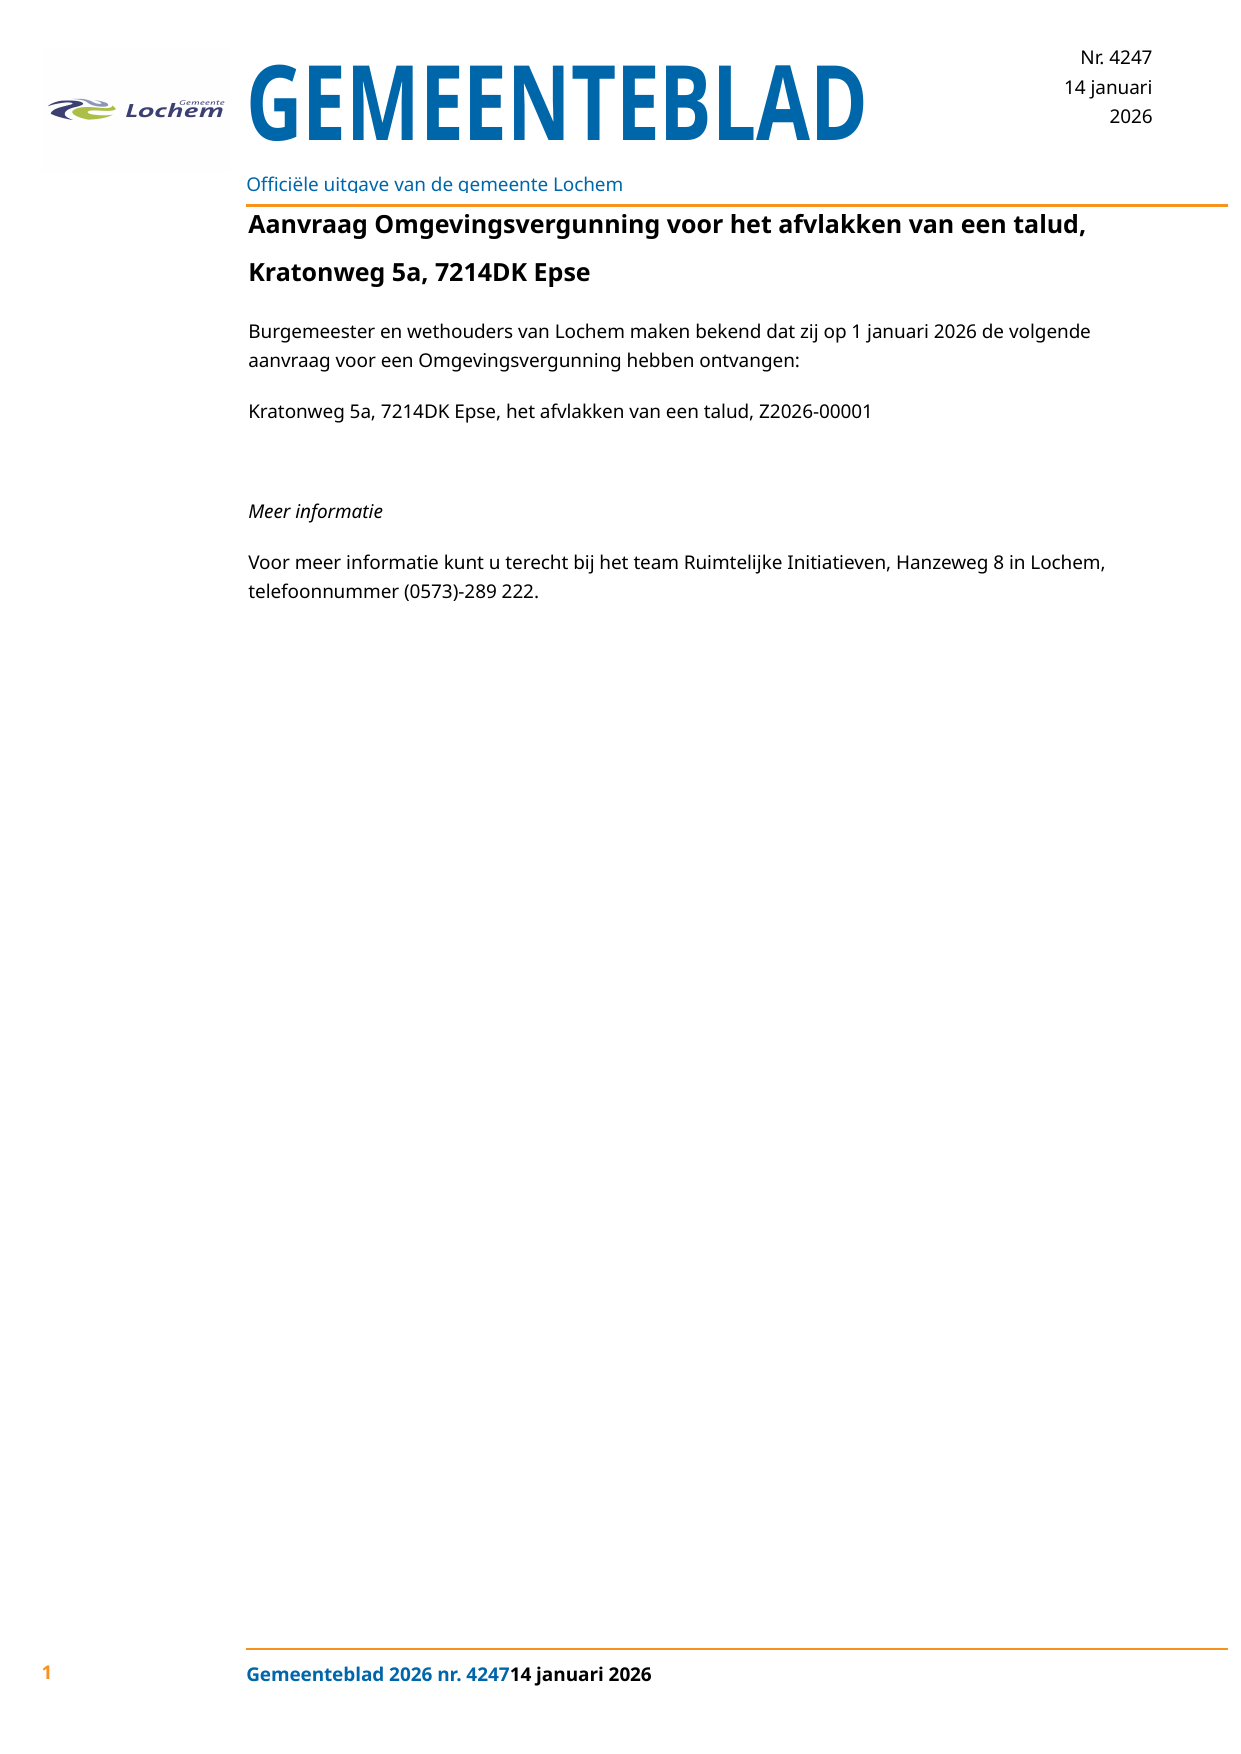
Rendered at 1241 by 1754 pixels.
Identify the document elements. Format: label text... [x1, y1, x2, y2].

text Meer informatie [248, 499, 1152, 524]
text Burgemeester en wethouders van Lochem maken bekend dat zij op 1 januari 2026 de volgende aanvraag voor een Omgevingsvergunning hebben ontvangen: [248, 318, 1152, 373]
text Kratonweg 5a, 7214DK Epse, het afvlakken van een talud, Z2026-00001 [248, 398, 1152, 424]
picture [41, 47, 231, 172]
text Voor meer informatie kunt u terecht bij het team Ruimtelijke Initiatieven, Hanzeweg 8 in Lochem, telefoonnummer (0573)-289 222. [248, 549, 1152, 604]
text Aanvraag Omgevingsvergunning voor het afvlakken van een talud, Kratonweg 5a, 7214DK Epse [248, 207, 1152, 288]
